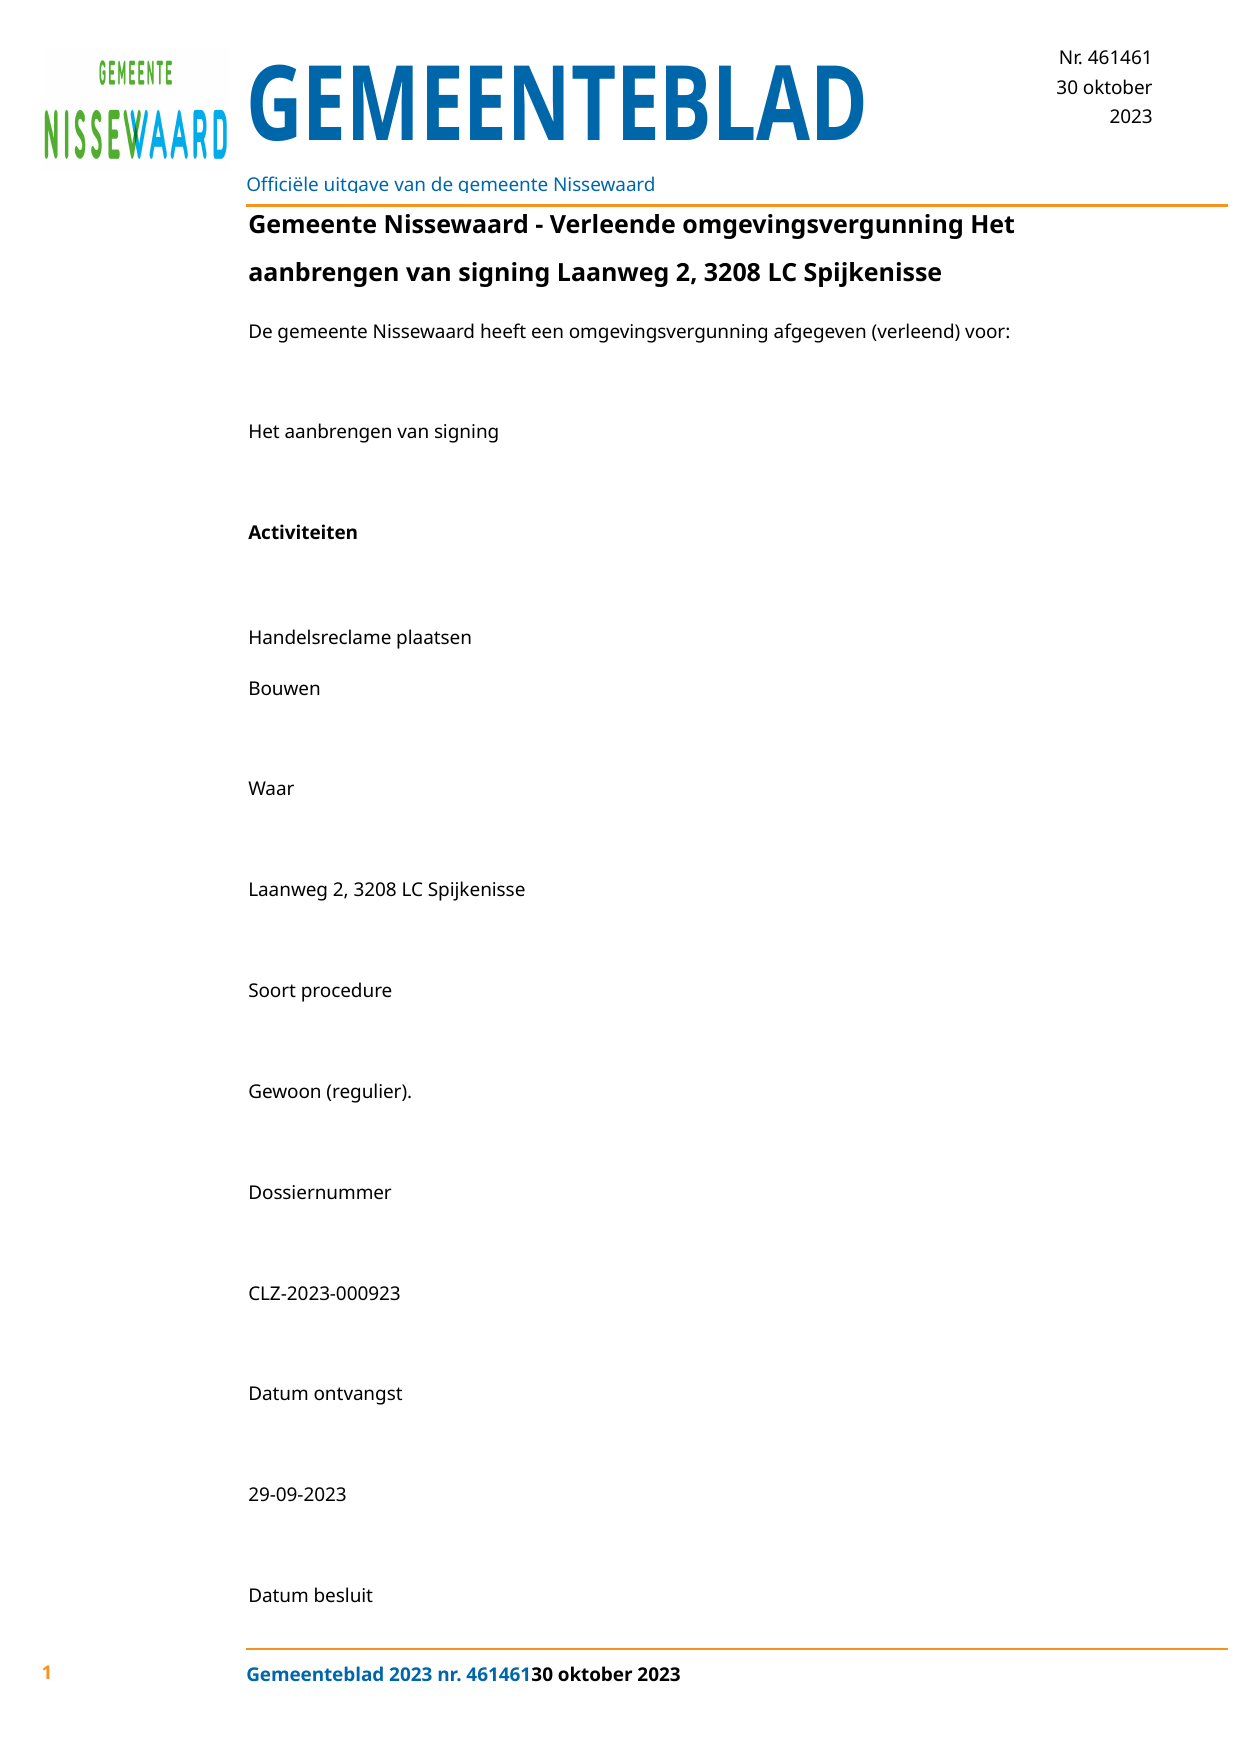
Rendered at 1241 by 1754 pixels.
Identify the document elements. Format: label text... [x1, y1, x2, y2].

text Het aanbrengen van signing [248, 419, 1152, 444]
text CLZ-2023-000923 [248, 1280, 1152, 1306]
text Soort procedure [248, 977, 1152, 1003]
text Handelsreclame plaatsen [248, 624, 1152, 650]
text Gewoon (regulier). [248, 1078, 1152, 1104]
text Bouwen [248, 675, 1152, 701]
text Activiteiten [248, 519, 1152, 545]
text Waar [248, 776, 1152, 801]
text 29-09-2023 [248, 1481, 1152, 1507]
text Datum ontvangst [248, 1381, 1152, 1406]
text Gemeente Nissewaard - Verleende omgevingsvergunning Het aanbrengen van signing Laanweg 2, 3208 LC Spijkenisse [248, 207, 1152, 288]
text Dossiernummer [248, 1179, 1152, 1205]
picture [41, 47, 231, 172]
text Datum besluit [248, 1582, 1152, 1608]
text De gemeente Nissewaard heeft een omgevingsvergunning afgegeven (verleend) voor: [248, 318, 1152, 344]
text ﻿ [248, 570, 1152, 599]
text Laanweg 2, 3208 LC Spijkenisse [248, 876, 1152, 902]
